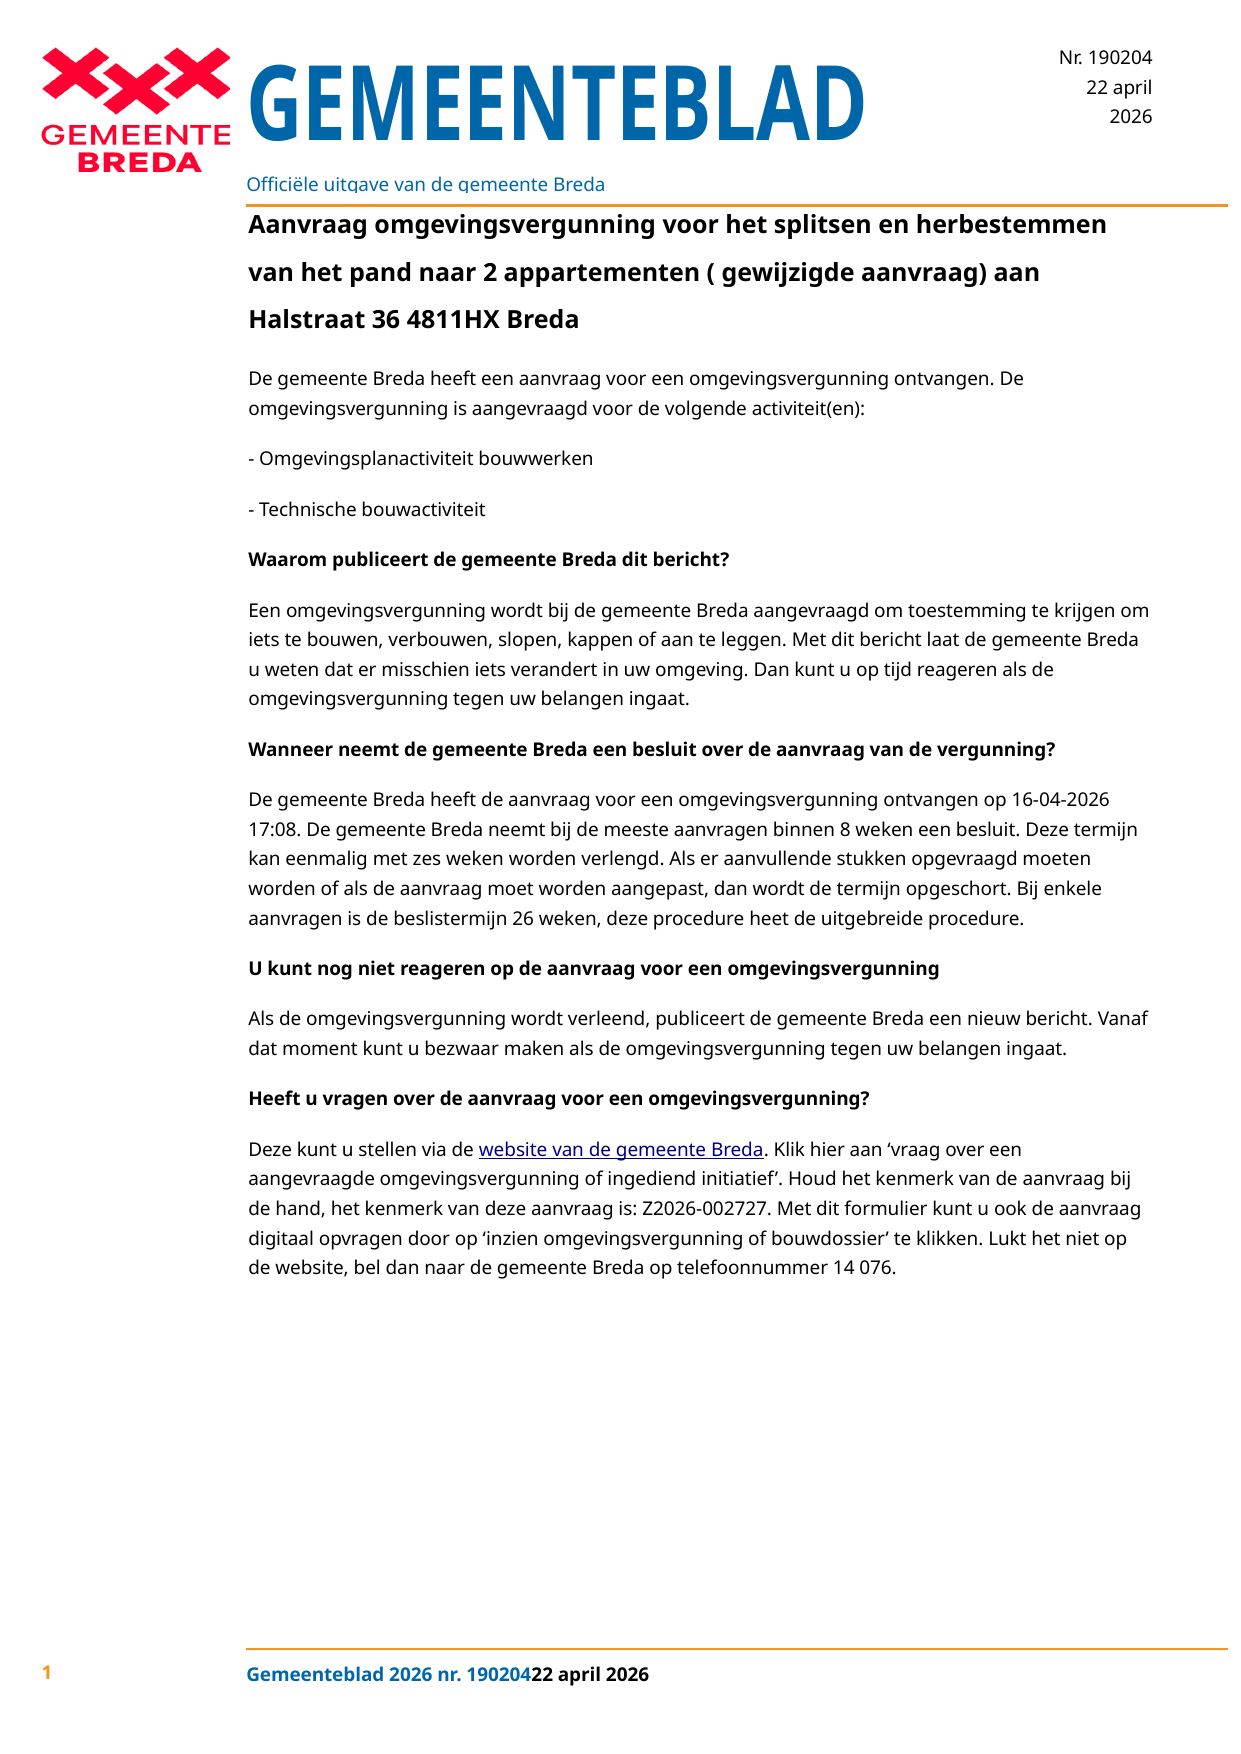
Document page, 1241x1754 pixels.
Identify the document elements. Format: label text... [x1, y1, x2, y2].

text De gemeente Breda heeft een aanvraag voor een omgevingsvergunning ontvangen. De omgevingsvergunning is aangevraagd voor de volgende activiteit(en): [248, 366, 1152, 421]
text U kunt nog niet reageren op de aanvraag voor een omgevingsvergunning [248, 955, 1152, 981]
text Heeft u vragen over de aanvraag voor een omgevingsvergunning? [248, 1086, 1152, 1111]
text Wanneer neemt de gemeente Breda een besluit over de aanvraag van de vergunning? [248, 736, 1152, 762]
text Waarom publiceert de gemeente Breda dit bericht? [248, 546, 1152, 572]
text Deze kunt u stellen via de website van de gemeente Breda. Klik hier aan ‘vraag over een aangevraagde omgevingsvergunning of ingediend initiatief’. Houd het kenmerk van de aanvraag bij de hand, het kenmerk van deze aanvraag is: Z2026-002727. Met dit formulier kunt u ook de aanvraag digitaal opvragen door op ‘inzien omgevingsvergunning of bouwdossier’ te klikken. Lukt het niet op de website, bel dan naar de gemeente Breda op telefoonnummer 14 076. [248, 1136, 1152, 1280]
picture [41, 47, 231, 172]
text - Omgevingsplanactiviteit bouwwerken [248, 446, 1152, 471]
text Aanvraag omgevingsvergunning voor het splitsen en herbestemmen van het pand naar 2 appartementen ( gewijzigde aanvraag) aan Halstraat 36 4811HX Breda [248, 207, 1152, 336]
text Als de omgevingsvergunning wordt verleend, publiceert de gemeente Breda een nieuw bericht. Vanaf dat moment kunt u bezwaar maken als de omgevingsvergunning tegen uw belangen ingaat. [248, 1006, 1152, 1061]
text De gemeente Breda heeft de aanvraag voor een omgevingsvergunning ontvangen op 16-04-2026 17:08. De gemeente Breda neemt bij de meeste aanvragen binnen 8 weken een besluit. Deze termijn kan eenmalig met zes weken worden verlengd. Als er aanvullende stukken opgevraagd moeten worden of als de aanvraag moet worden aangepast, dan wordt de termijn opgeschort. Bij enkele aanvragen is de beslistermijn 26 weken, deze procedure heet de uitgebreide procedure. [248, 786, 1152, 930]
text Een omgevingsvergunning wordt bij de gemeente Breda aangevraagd om toestemming te krijgen om iets te bouwen, verbouwen, slopen, kappen of aan te leggen. Met dit bericht laat de gemeente Breda u weten dat er misschien iets verandert in uw omgeving. Dan kunt u op tijd reageren als de omgevingsvergunning tegen uw belangen ingaat. [248, 597, 1152, 711]
text - Technische bouwactiviteit [248, 496, 1152, 522]
